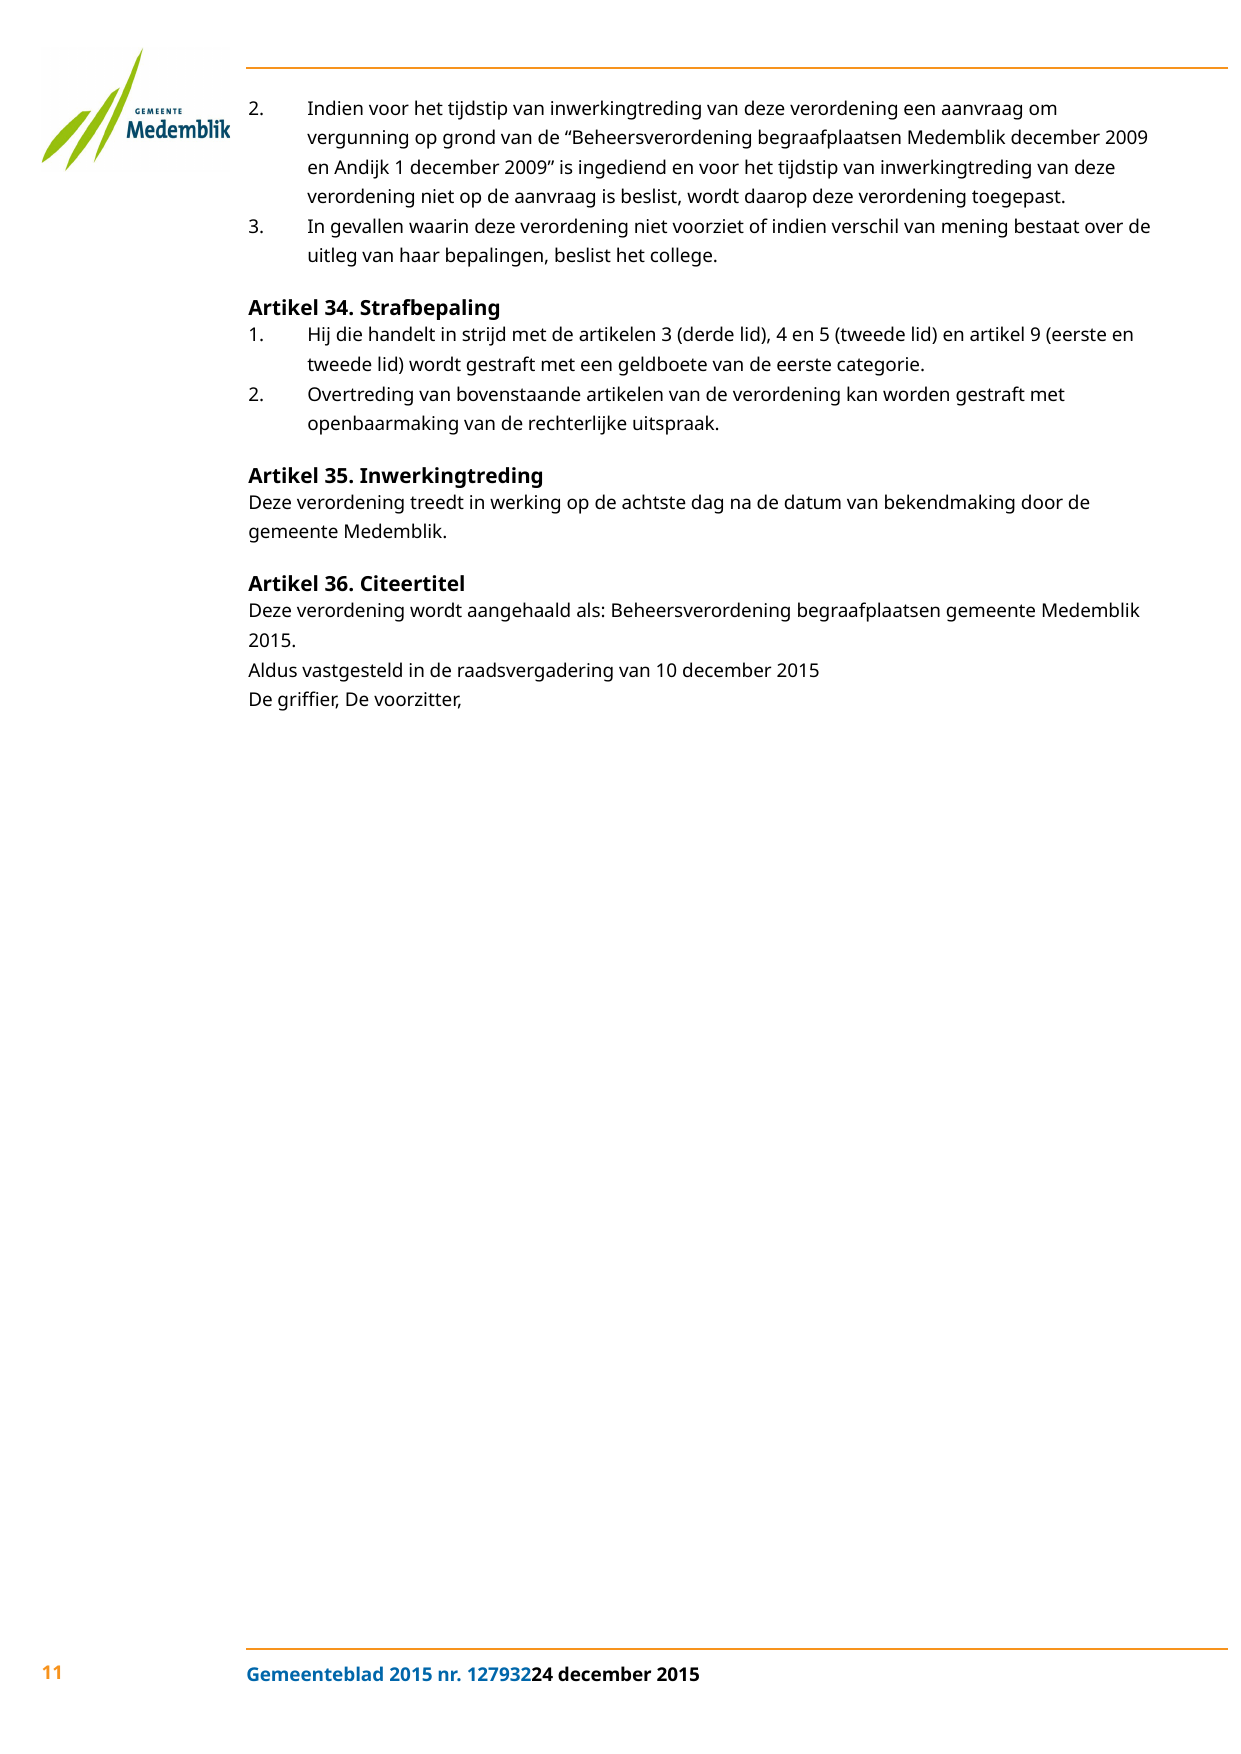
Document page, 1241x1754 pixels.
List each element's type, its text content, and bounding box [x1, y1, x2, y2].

list Hij die handelt in strijd met de artikelen 3 (derde lid), 4 en 5 (tweede lid) en artikel 9 (eerste en tweede lid) wordt gestraft met een geldboete van de eerste categorie. [248, 322, 1152, 377]
list In gevallen waarin deze verordening niet voorziet of indien verschil van mening bestaat over de uitleg van haar bepalingen, beslist het college. [248, 213, 1152, 268]
text Deze verordening treedt in werking op de achtste dag na de datum van bekendmaking door de gemeente Medemblik. [248, 489, 1152, 544]
text Artikel 36. Citeertitel [248, 569, 1152, 598]
text De griffier, De voorzitter, [248, 686, 1152, 712]
text Aldus vastgesteld in de raadsvergadering van 10 december 2015 [248, 657, 1152, 682]
text Deze verordening wordt aangehaald als: Beheersverordening begraafplaatsen gemeente Medemblik 2015. [248, 598, 1152, 653]
text Artikel 34. Strafbepaling [248, 293, 1152, 322]
list Indien voor het tijdstip van inwerkingtreding van deze verordening een aanvraag om vergunning op grond van de “Beheersverordening begraafplaatsen Medemblik december 2009 en Andijk 1 december 2009” is ingediend en voor het tijdstip van inwerkingtreding van deze verordening niet op de aanvraag is beslist, wordt daarop deze verordening toegepast. [248, 95, 1152, 209]
text Artikel 35. Inwerkingtreding [248, 461, 1152, 489]
picture [41, 47, 231, 172]
list Overtreding van bovenstaande artikelen van de verordening kan worden gestraft met openbaarmaking van de rechterlijke uitspraak. [248, 381, 1152, 436]
